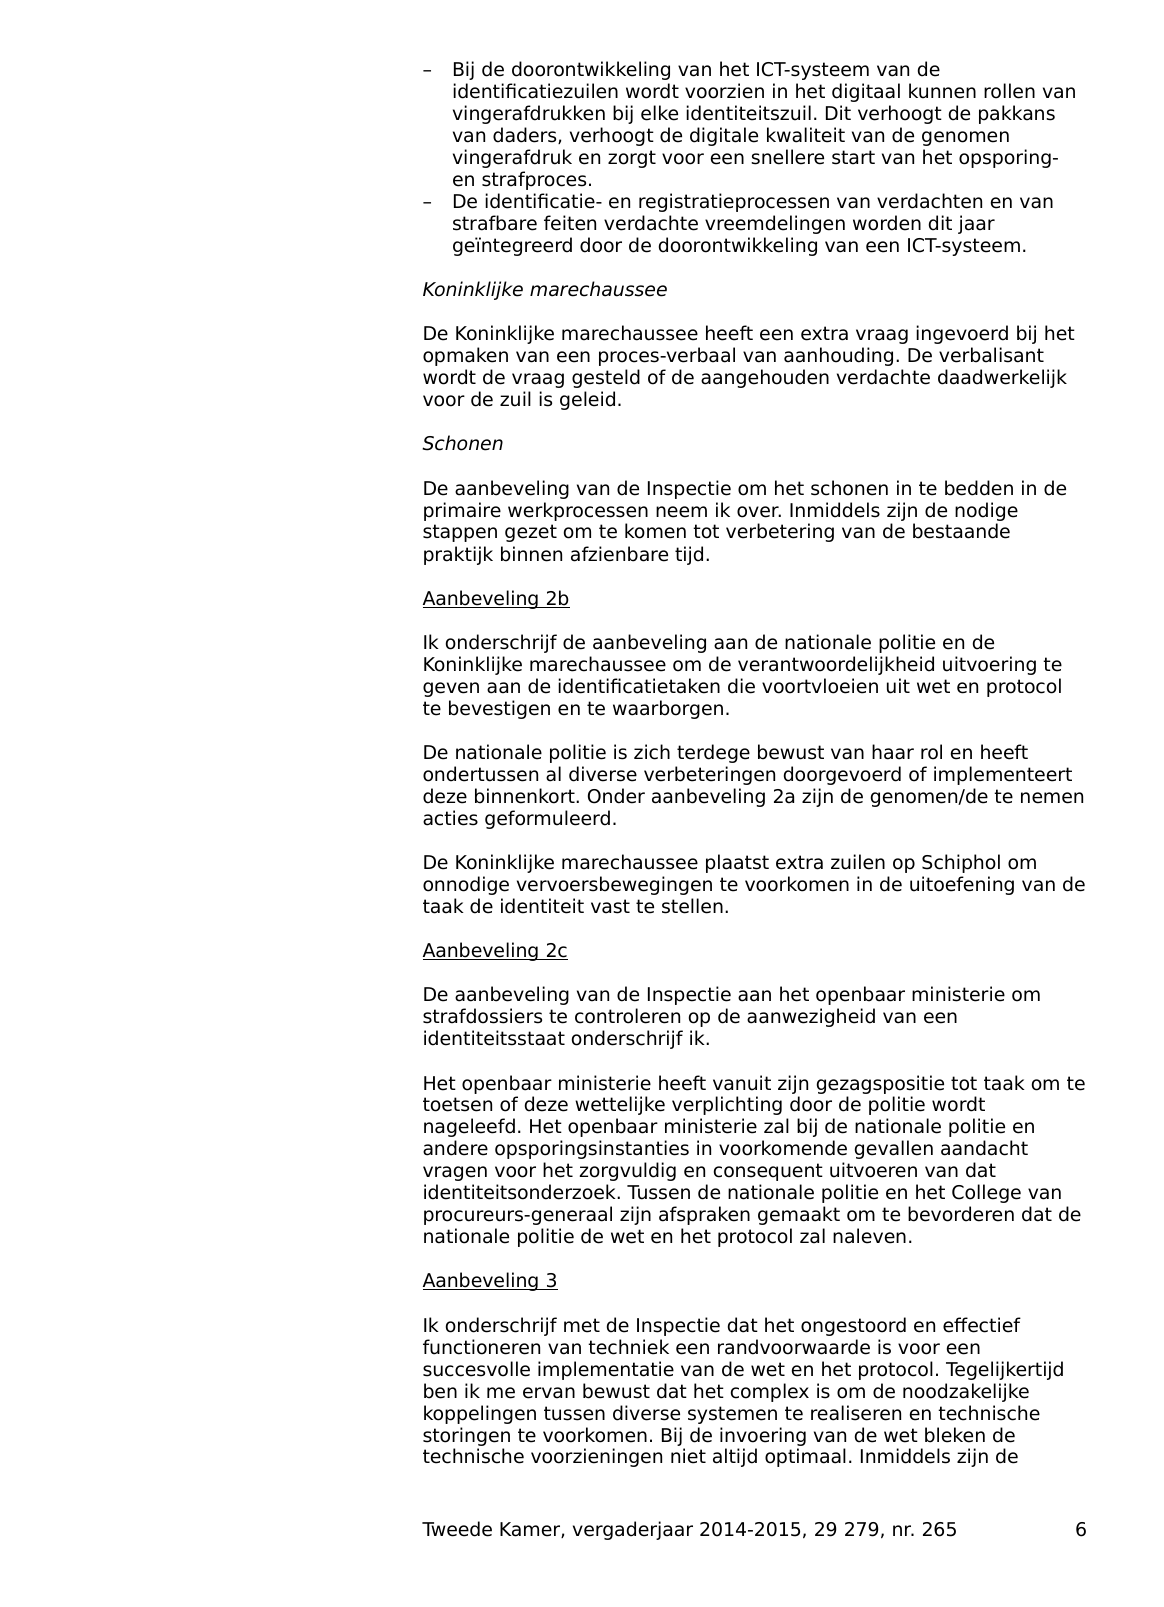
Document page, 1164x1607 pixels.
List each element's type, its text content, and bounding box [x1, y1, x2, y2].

text – Bij de doorontwikkeling van het ICT-systeem van de identificatiezuilen wordt voorzien in het digitaal kunnen rollen van vingerafdrukken bij elke identiteitszuil. Dit verhoogt de pakkans van daders, verhoogt de digitale kwaliteit van de genomen vingerafdruk en zorgt voor een snellere start van het opsporing- en strafproces. [422, 59, 1087, 191]
text De nationale politie is zich terdege bewust van haar rol en heeft ondertussen al diverse verbeteringen doorgevoerd of implementeert deze binnenkort. Onder aanbeveling 2a zijn de genomen/de te nemen acties geformuleerd. [422, 742, 1087, 830]
text Ik onderschrijf de aanbeveling aan de nationale politie en de Koninklijke marechaussee om de verantwoordelijkheid uitvoering te geven aan de identificatietaken die voortvloeien uit wet en protocol te bevestigen en te waarborgen. [422, 632, 1087, 720]
text De Koninklijke marechaussee heeft een extra vraag ingevoerd bij het opmaken van een proces-verbaal van aanhouding. De verbalisant wordt de vraag gesteld of de aangehouden verdachte daadwerkelijk voor de zuil is geleid. [422, 323, 1087, 411]
text Het openbaar ministerie heeft vanuit zijn gezagspositie tot taak om te toetsen of deze wettelijke verplichting door de politie wordt nageleefd. Het openbaar ministerie zal bij de nationale politie en andere opsporingsinstanties in voorkomende gevallen aandacht vragen voor het zorgvuldig en consequent uitvoeren van dat identiteitsonderzoek. Tussen de nationale politie en het College van procureurs-generaal zijn afspraken gemaakt om te bevorderen dat de nationale politie de wet en het protocol zal naleven. [422, 1072, 1087, 1248]
subtitle Schonen [422, 433, 1087, 455]
subtitle Koninklijke marechaussee [422, 279, 1087, 301]
subtitle Aanbeveling 2b [422, 588, 1087, 609]
text De Koninklijke marechaussee plaatst extra zuilen op Schiphol om onnodige vervoersbewegingen te voorkomen in de uitoefening van de taak de identiteit vast te stellen. [422, 852, 1087, 918]
text De aanbeveling van de Inspectie om het schonen in te bedden in de primaire werkprocessen neem ik over. Inmiddels zijn de nodige stappen gezet om te komen tot verbetering van de bestaande praktijk binnen afzienbare tijd. [422, 477, 1087, 565]
text – De identificatie- en registratieprocessen van verdachten en van strafbare feiten verdachte vreemdelingen worden dit jaar geïntegreerd door de doorontwikkeling van een ICT-systeem. [422, 191, 1087, 257]
subtitle Aanbeveling 2c [422, 940, 1087, 962]
text Ik onderschrijf met de Inspectie dat het ongestoord en effectief functioneren van techniek een randvoorwaarde is voor een succesvolle implementatie van de wet en het protocol. Tegelijkertijd ben ik me ervan bewust dat het complex is om de noodzakelijke koppelingen tussen diverse systemen te realiseren en technische storingen te voorkomen. Bij de invoering van de wet bleken de technische voorzieningen niet altijd optimaal. Inmiddels zijn de [422, 1314, 1087, 1468]
subtitle Aanbeveling 3 [422, 1270, 1087, 1292]
text De aanbeveling van de Inspectie aan het openbaar ministerie om strafdossiers te controleren op de aanwezigheid van een identiteitsstaat onderschrijf ik. [422, 984, 1087, 1050]
